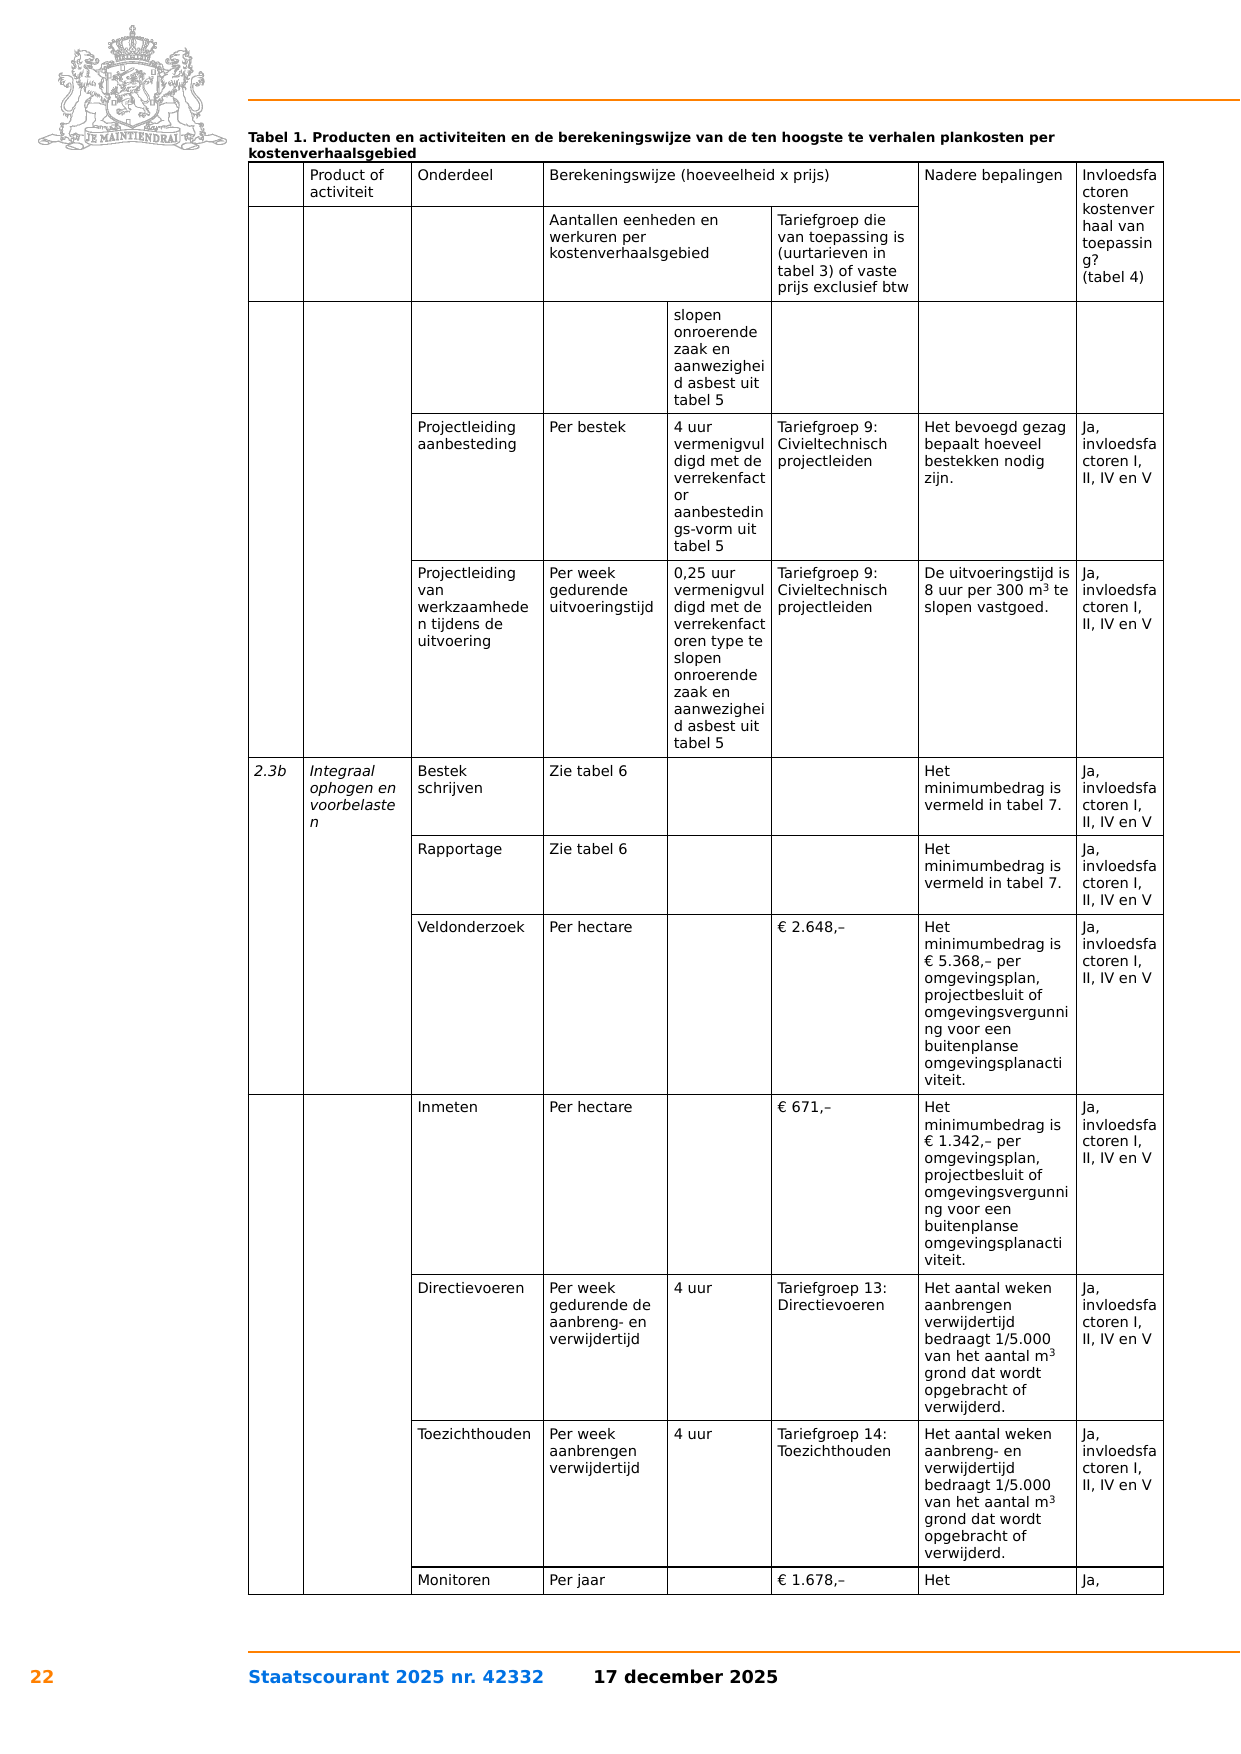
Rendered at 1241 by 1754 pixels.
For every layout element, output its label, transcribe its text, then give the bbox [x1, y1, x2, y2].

table_cell [544, 302, 667, 413]
table_cell Rapportage [412, 836, 543, 913]
table_cell Ja, invloedsfactoren I, II, IV en V [1077, 915, 1163, 1094]
table_cell Ja, invloedsfactoren I, II, IV en V [1077, 561, 1163, 757]
table_cell Het bevoegd gezag bepaalt hoeveel bestekken nodig zijn. [919, 414, 1076, 559]
table_cell Invloedsfactoren kostenverhaal van toepassing? (tabel 4) [1077, 163, 1163, 301]
table_cell [772, 758, 918, 835]
table_cell [668, 1568, 771, 1594]
table_cell Directievoeren [412, 1275, 543, 1420]
table_cell Onderdeel [412, 163, 543, 206]
table_cell [919, 302, 1076, 413]
table_cell Ja, invloedsfactoren I, II, IV en V [1077, 1421, 1163, 1566]
table_cell Tariefgroep 9: Civieltechnisch projectleiden [772, 414, 918, 559]
table_cell Projectleiding van werkzaamheden tijdens de uitvoering [412, 561, 543, 757]
table_cell [772, 836, 918, 913]
table_cell Het minimumbedrag is vermeld in tabel 7. [919, 758, 1076, 835]
table_cell Ja, invloedsfactoren I, II, IV en V [1077, 1095, 1163, 1274]
table_cell € 2.648,– [772, 915, 918, 1094]
table_cell Ja, invloedsfactoren I, II, IV en V [1077, 758, 1163, 835]
table_cell De uitvoeringstijd is 8 uur per 300 m3 te slopen vastgoed. [919, 561, 1076, 757]
table_cell [668, 915, 771, 1094]
table_cell [412, 302, 543, 413]
table_cell Tariefgroep die van toepassing is (uurtarieven in tabel 3) of vaste prijs exclusief btw [772, 207, 918, 301]
table_cell Per hectare [544, 1095, 667, 1274]
table_cell Tariefgroep 14: Toezichthouden [772, 1421, 918, 1566]
table_cell Per week gedurende uitvoeringstijd [544, 561, 667, 757]
table_cell Inmeten [412, 1095, 543, 1274]
table_cell Het [919, 1568, 1076, 1594]
table_cell Ja, invloedsfactoren I, II, IV en V [1077, 414, 1163, 559]
table_cell Het aantal weken aanbrengen verwijdertijd bedraagt 1/5.000 van het aantal m3 grond dat wordt opgebracht of verwijderd. [919, 1275, 1076, 1420]
table_cell Veldonderzoek [412, 915, 543, 1094]
table_cell 4 uur [668, 1421, 771, 1566]
table_cell Per jaar [544, 1568, 667, 1594]
table_cell 2.3b [249, 758, 303, 1094]
table_cell Integraal ophogen en voorbelasten [304, 758, 411, 1094]
table_cell Tariefgroep 13: Directievoeren [772, 1275, 918, 1420]
table_cell [412, 207, 543, 301]
table_cell Per week gedurende de aanbreng- en verwijdertijd [544, 1275, 667, 1420]
table_cell [668, 836, 771, 913]
table_cell Het minimumbedrag is € 5.368,– per omgevingsplan, projectbesluit of omgevingsvergunning voor een buitenplanse omgevingsplanactiviteit. [919, 915, 1076, 1094]
table_cell [249, 302, 303, 757]
table_cell [668, 1095, 771, 1274]
table_cell 4 uur [668, 1275, 771, 1420]
table_cell 4 uur vermenigvuldigd met de verrekenfactor aanbestedings-vorm uit tabel 5 [668, 414, 771, 559]
table_cell Het minimumbedrag is € 1.342,– per omgevingsplan, projectbesluit of omgevingsvergunning voor een buitenplanse omgevingsplanactiviteit. [919, 1095, 1076, 1274]
table_cell [772, 302, 918, 413]
table_cell Product of activiteit [304, 163, 411, 206]
table_cell Tariefgroep 9: Civieltechnisch projectleiden [772, 561, 918, 757]
table_cell Nadere bepalingen [919, 163, 1076, 301]
table_cell € 671,– [772, 1095, 918, 1274]
table_cell Ja, invloedsfactoren I, II, IV en V [1077, 836, 1163, 913]
picture [38, 25, 227, 150]
table_cell Per hectare [544, 915, 667, 1094]
table_cell € 1.678,– [772, 1568, 918, 1594]
table_cell [249, 1095, 303, 1594]
table_cell [304, 1095, 411, 1594]
table_cell Aantallen eenheden en werkuren per kostenverhaalsgebied [544, 207, 771, 301]
table_cell [304, 207, 411, 301]
table_cell 0,25 uur vermenigvuldigd met de verrekenfactoren type te slopen onroerende zaak en aanwezigheid asbest uit tabel 5 [668, 561, 771, 757]
table_cell slopen onroerende zaak en aanwezigheid asbest uit tabel 5 [668, 302, 771, 413]
table_cell Bestek schrijven [412, 758, 543, 835]
table_cell Het minimumbedrag is vermeld in tabel 7. [919, 836, 1076, 913]
table_cell Het aantal weken aanbreng- en verwijdertijd bedraagt 1/5.000 van het aantal m3 grond dat wordt opgebracht of verwijderd. [919, 1421, 1076, 1566]
table_cell Zie tabel 6 [544, 758, 667, 835]
table_cell Projectleiding aanbesteding [412, 414, 543, 559]
table_header Tabel 1. Producten en activiteiten en de berekeningswijze van de ten hoogste te verhalen plankosten per kostenverhaalsgebied [248, 130, 1163, 161]
table_cell [249, 163, 303, 206]
table_cell Per week aanbrengen verwijdertijd [544, 1421, 667, 1566]
table_cell Monitoren [412, 1568, 543, 1594]
table_cell Per bestek [544, 414, 667, 559]
table_cell [668, 758, 771, 835]
table_cell [249, 207, 303, 301]
table_cell [304, 302, 411, 757]
table_cell Zie tabel 6 [544, 836, 667, 913]
table_cell Ja, invloedsfactoren I, II, IV en V [1077, 1275, 1163, 1420]
table_cell [1077, 302, 1163, 413]
table_cell Toezichthouden [412, 1421, 543, 1566]
table_cell Ja, [1077, 1568, 1163, 1594]
table_cell Berekeningswijze (hoeveelheid x prijs) [544, 163, 918, 206]
